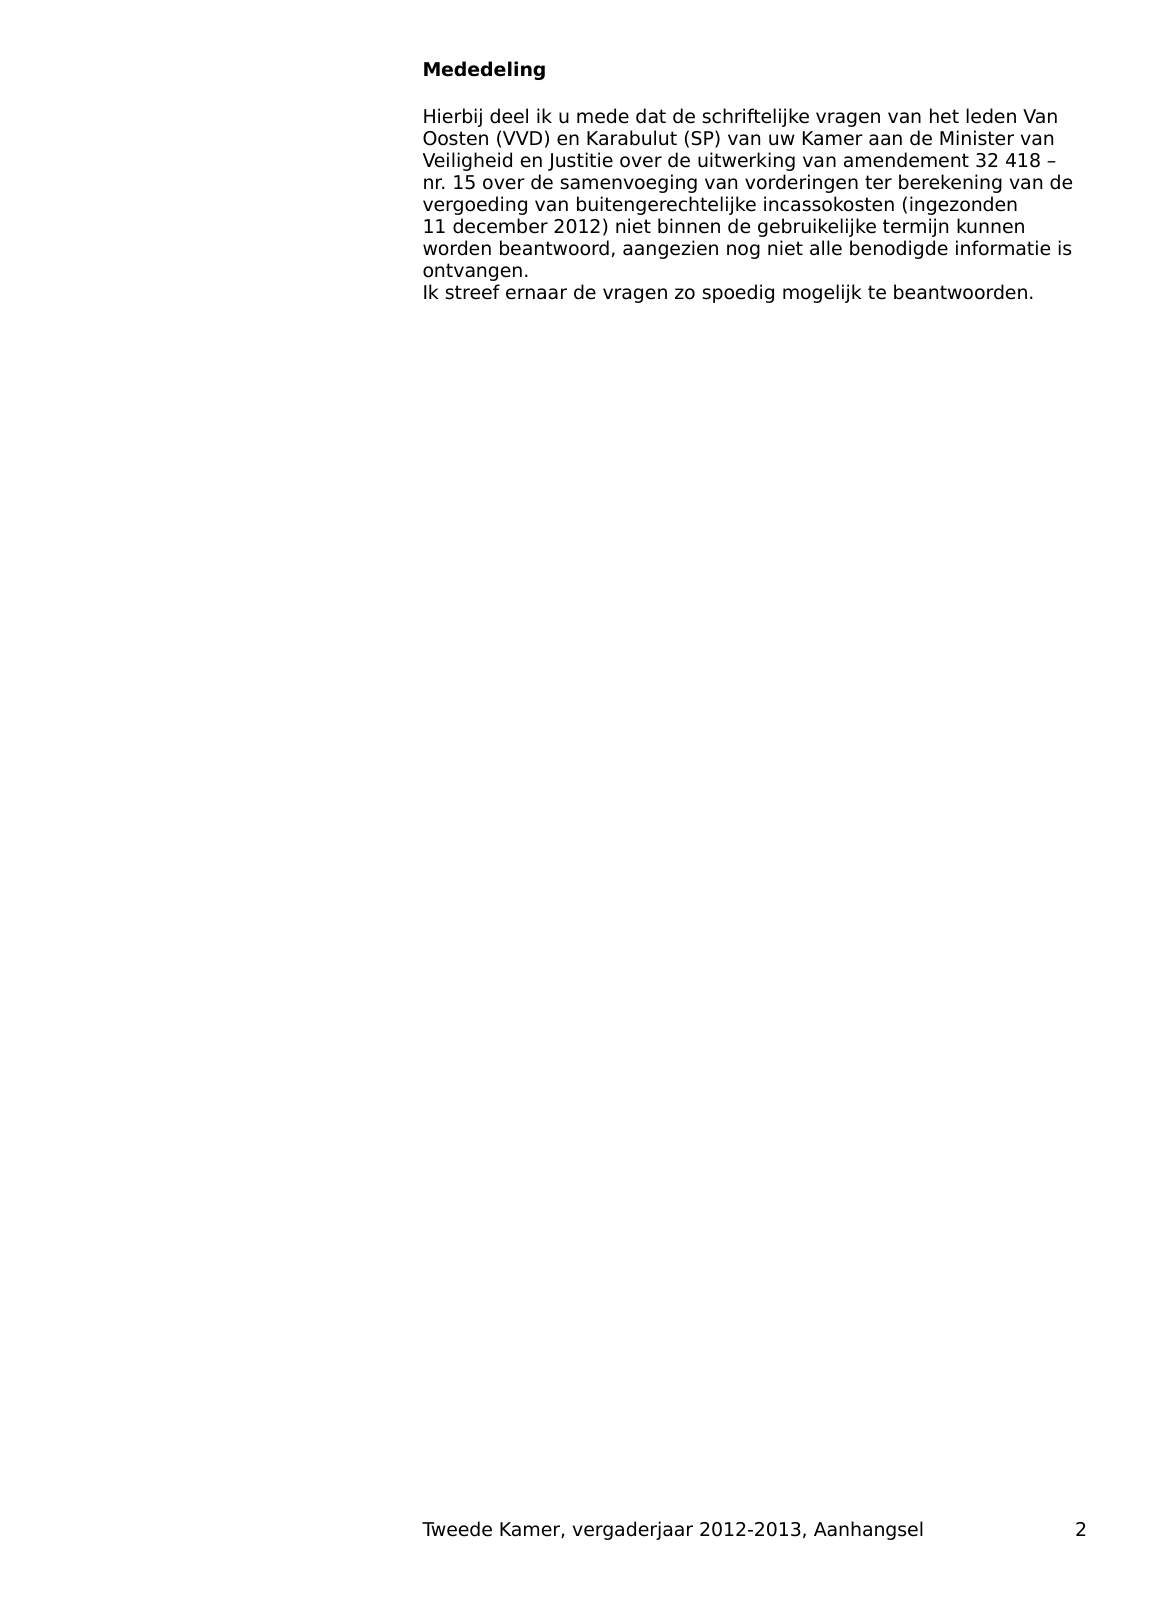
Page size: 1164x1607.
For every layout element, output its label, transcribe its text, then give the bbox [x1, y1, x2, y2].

subtitle Mededeling [422, 59, 1087, 81]
text Ik streef ernaar de vragen zo spoedig mogelijk te beantwoorden. [422, 282, 1087, 304]
text Hierbij deel ik u mede dat de schriftelijke vragen van het leden Van Oosten (VVD) en Karabulut (SP) van uw Kamer aan de Minister van Veiligheid en Justitie over de uitwerking van amendement 32 418 – nr. 15 over de samenvoeging van vorderingen ter berekening van de vergoeding van buitengerechtelijke incassokosten (ingezonden 11 december 2012) niet binnen de gebruikelijke termijn kunnen worden beantwoord, aangezien nog niet alle benodigde informatie is ontvangen. [422, 106, 1087, 282]
